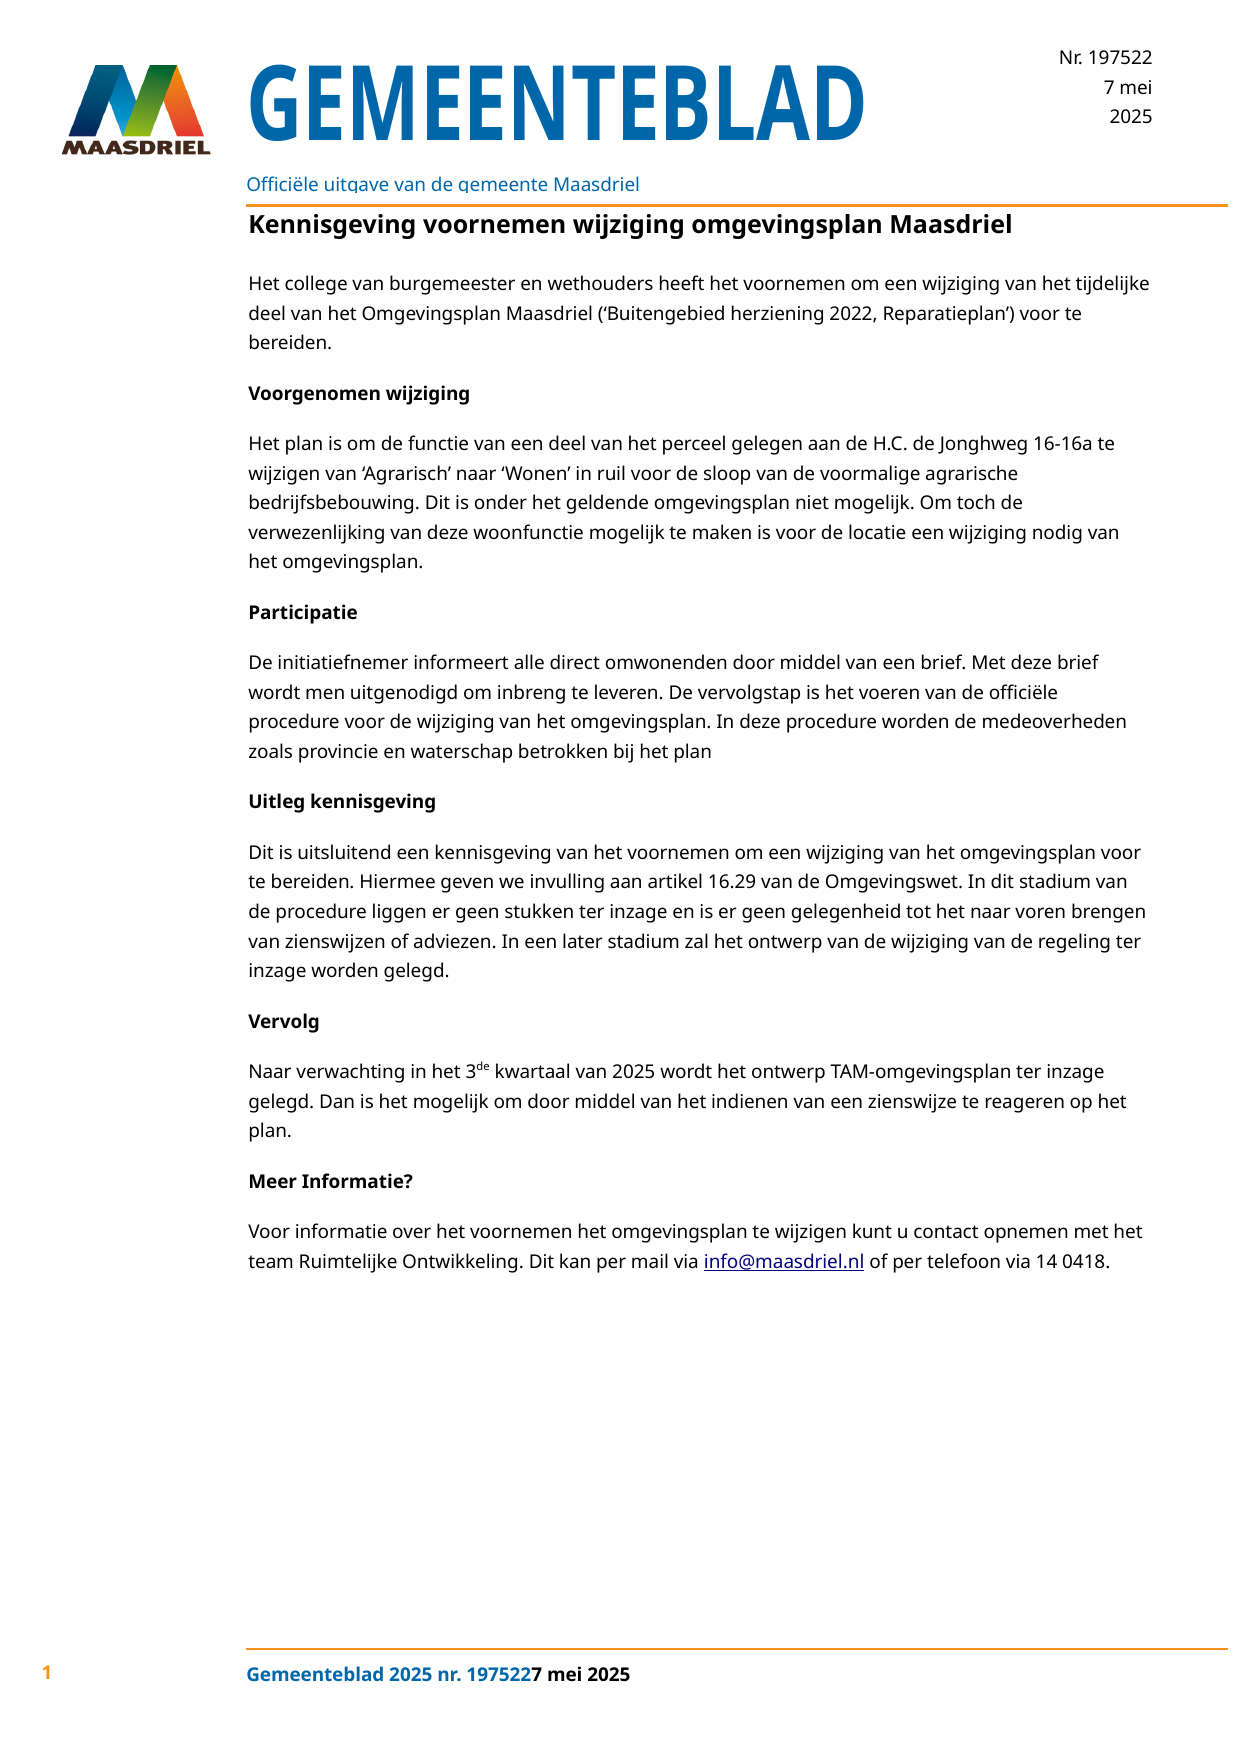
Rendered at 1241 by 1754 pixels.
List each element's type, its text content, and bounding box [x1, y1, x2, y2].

text Voorgenomen wijziging [248, 380, 1152, 406]
text Meer Informatie? [248, 1168, 1152, 1193]
text Vervolg [248, 1008, 1152, 1033]
text Naar verwachting in het 3de kwartaal van 2025 wordt het ontwerp TAM-omgevingsplan ter inzage gelegd. Dan is het mogelijk om door middel van het indienen van een zienswijze te reageren op het plan. [248, 1058, 1152, 1143]
text Het college van burgemeester en wethouders heeft het voornemen om een wijziging van het tijdelijke deel van het Omgevingsplan Maasdriel (‘Buitengebied herziening 2022, Reparatieplan’) voor te bereiden. [248, 270, 1152, 355]
text Participatie [248, 599, 1152, 625]
text Voor informatie over het voornemen het omgevingsplan te wijzigen kunt u contact opnemen met het team Ruimtelijke Ontwikkeling. Dit kan per mail via info@maasdriel.nl of per telefoon via 14 0418. [248, 1218, 1152, 1273]
text De initiatiefnemer informeert alle direct omwonenden door middel van een brief. Met deze brief wordt men uitgenodigd om inbreng te leveren. De vervolgstap is het voeren van de officiële procedure voor de wijziging van het omgevingsplan. In deze procedure worden de medeoverheden zoals provincie en waterschap betrokken bij het plan [248, 649, 1152, 764]
text Uitleg kennisgeving [248, 789, 1152, 814]
text Kennisgeving voornemen wijziging omgevingsplan Maasdriel [248, 207, 1152, 241]
picture [41, 47, 231, 172]
text Dit is uitsluitend een kennisgeving van het voornemen om een wijziging van het omgevingsplan voor te bereiden. Hiermee geven we invulling aan artikel 16.29 van de Omgevingswet. In dit stadium van de procedure liggen er geen stukken ter inzage en is er geen gelegenheid tot het naar voren brengen van zienswijzen of adviezen. In een later stadium zal het ontwerp van de wijziging van de regeling ter inzage worden gelegd. [248, 839, 1152, 983]
text Het plan is om de functie van een deel van het perceel gelegen aan de H.C. de Jonghweg 16-16a te wijzigen van ‘Agrarisch’ naar ‘Wonen’ in ruil voor de sloop van de voormalige agrarische bedrijfsbebouwing. Dit is onder het geldende omgevingsplan niet mogelijk. Om toch de verwezenlijking van deze woonfunctie mogelijk te maken is voor de locatie een wijziging nodig van het omgevingsplan. [248, 430, 1152, 574]
